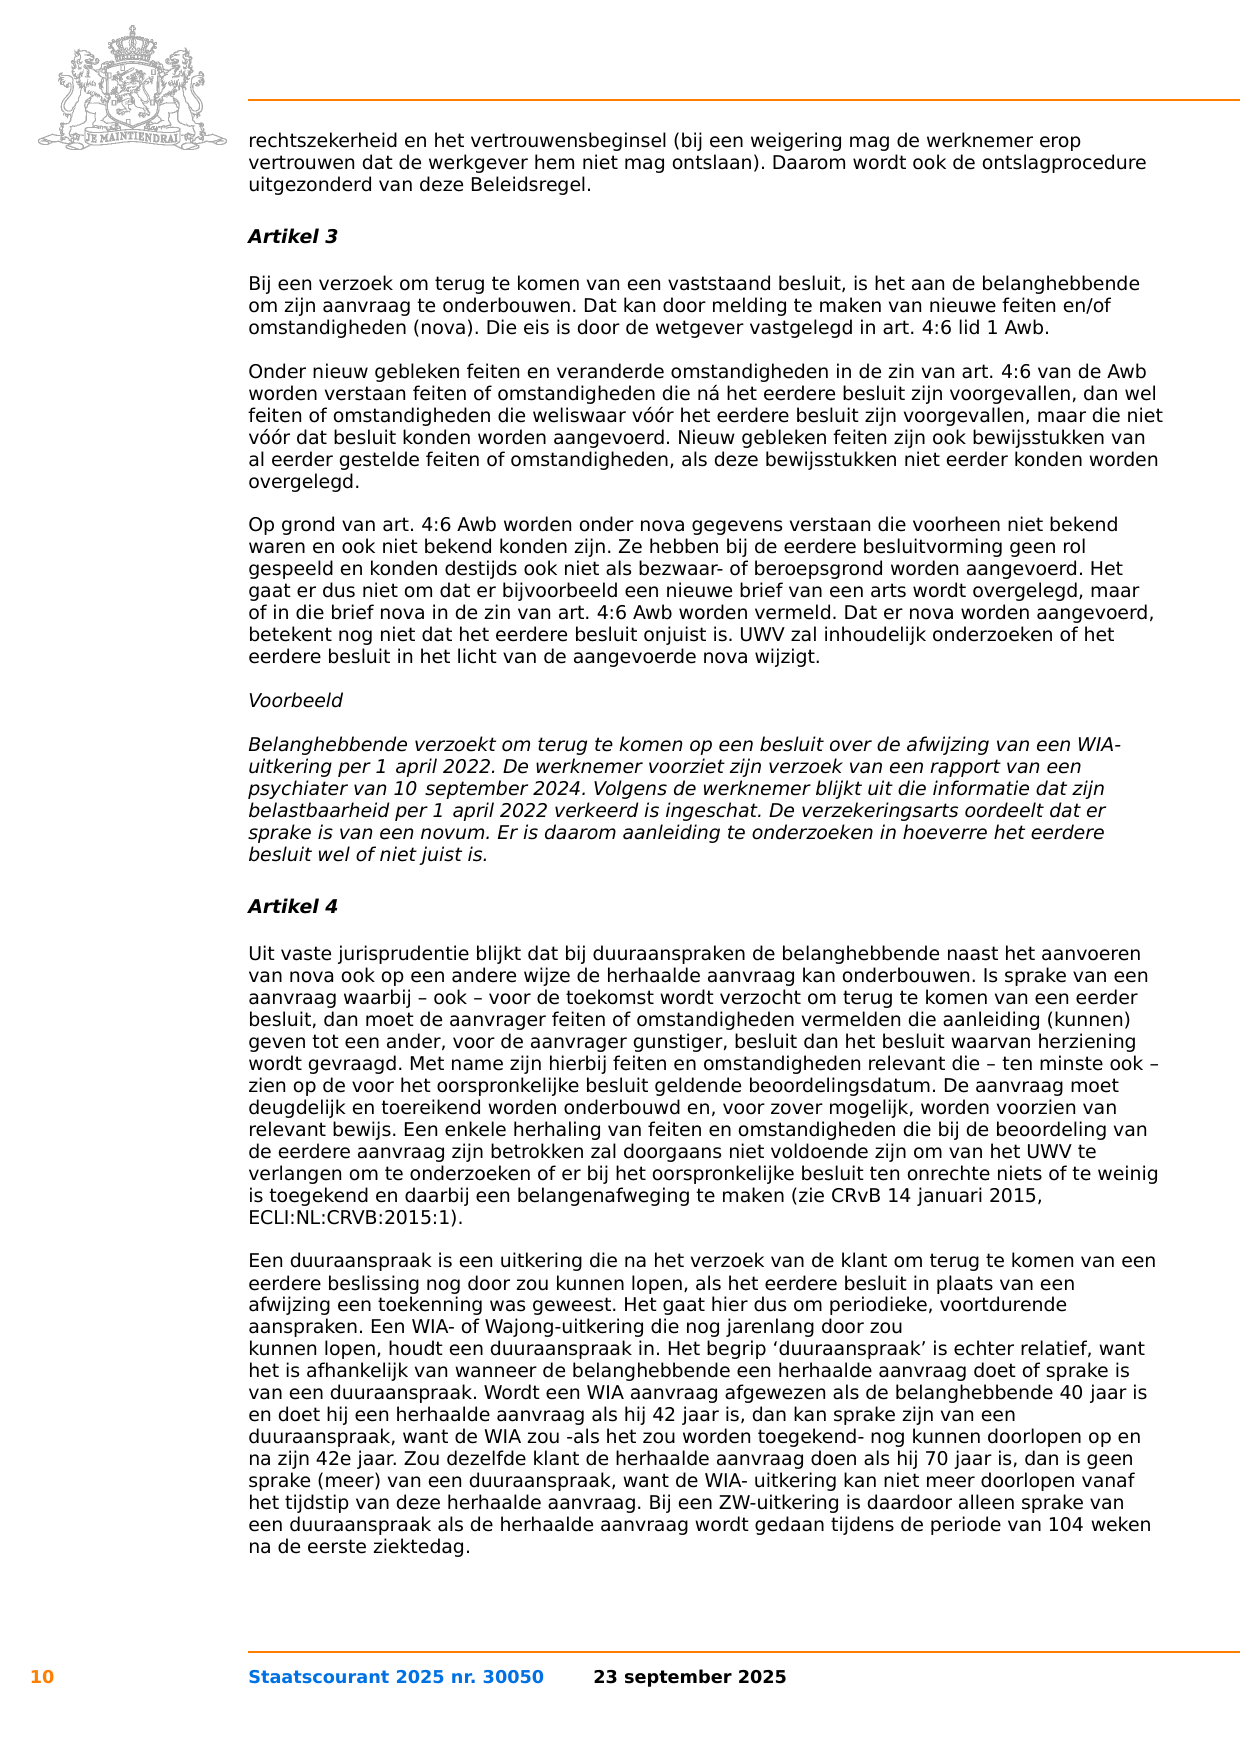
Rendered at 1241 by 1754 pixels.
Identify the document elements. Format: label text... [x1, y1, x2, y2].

text Uit vaste jurisprudentie blijkt dat bij duuraanspraken de belanghebbende naast het aanvoeren van nova ook op een andere wijze de herhaalde aanvraag kan onderbouwen. Is sprake van een aanvraag waarbij – ook – voor de toekomst wordt verzocht om terug te komen van een eerder besluit, dan moet de aanvrager feiten of omstandigheden vermelden die aanleiding (kunnen) geven tot een ander, voor de aanvrager gunstiger, besluit dan het besluit waarvan herziening wordt gevraagd. Met name zijn hierbij feiten en omstandigheden relevant die – ten minste ook – zien op de voor het oorspronkelijke besluit geldende beoordelingsdatum. De aanvraag moet deugdelijk en toereikend worden onderbouwd en, voor zover mogelijk, worden voorzien van relevant bewijs. Een enkele herhaling van feiten en omstandigheden die bij de beoordeling van de eerdere aanvraag zijn betrokken zal doorgaans niet voldoende zijn om van het UWV te verlangen om te onderzoeken of er bij het oorspronkelijke besluit ten onrechte niets of te weinig is toegekend en daarbij een belangenafweging te maken (zie CRvB 14 januari 2015, ECLI:NL:CRVB:2015:1). [248, 943, 1163, 1228]
text Op grond van art. 4:6 Awb worden onder nova gegevens verstaan die voorheen niet bekend waren en ook niet bekend konden zijn. Ze hebben bij de eerdere besluitvorming geen rol gespeeld en konden destijds ook niet als bezwaar- of beroepsgrond worden aangevoerd. Het gaat er dus niet om dat er bijvoorbeeld een nieuwe brief van een arts wordt overgelegd, maar of in die brief nova in de zin van art. 4:6 Awb worden vermeld. Dat er nova worden aangevoerd, betekent nog niet dat het eerdere besluit onjuist is. UWV zal inhoudelijk onderzoeken of het eerdere besluit in het licht van de aangevoerde nova wijzigt. [248, 514, 1163, 668]
text Belanghebbende verzoekt om terug te komen op een besluit over de afwijzing van een WIA-uitkering per 1 april 2022. De werknemer voorziet zijn verzoek van een rapport van een psychiater van 10 september 2024. Volgens de werknemer blijkt uit die informatie dat zijn belastbaarheid per 1 april 2022 verkeerd is ingeschat. De verzekeringsarts oordeelt dat er sprake is van een novum. Er is daarom aanleiding te onderzoeken in hoeverre het eerdere besluit wel of niet juist is. [248, 734, 1163, 866]
text Bij een verzoek om terug te komen van een vaststaand besluit, is het aan de belanghebbende om zijn aanvraag te onderbouwen. Dat kan door melding te maken van nieuwe feiten en/of omstandigheden (nova). Die eis is door de wetgever vastgelegd in art. 4:6 lid 1 Awb. [248, 273, 1163, 339]
text Onder nieuw gebleken feiten en veranderde omstandigheden in de zin van art. 4:6 van de Awb worden verstaan feiten of omstandigheden die ná het eerdere besluit zijn voorgevallen, dan wel feiten of omstandigheden die weliswaar vóór het eerdere besluit zijn voorgevallen, maar die niet vóór dat besluit konden worden aangevoerd. Nieuw gebleken feiten zijn ook bewijsstukken van al eerder gestelde feiten of omstandigheden, als deze bewijsstukken niet eerder konden worden overgelegd. [248, 361, 1163, 492]
picture [38, 25, 227, 150]
subtitle Artikel 3 [248, 226, 1163, 248]
text kunnen lopen, houdt een duuraanspraak in. Het begrip ‘duuraanspraak’ is echter relatief, want het is afhankelijk van wanneer de belanghebbende een herhaalde aanvraag doet of sprake is van een duuraanspraak. Wordt een WIA aanvraag afgewezen als de belanghebbende 40 jaar is en doet hij een herhaalde aanvraag als hij 42 jaar is, dan kan sprake zijn van een duuraanspraak, want de WIA zou -als het zou worden toegekend- nog kunnen doorlopen op en na zijn 42e jaar. Zou dezelfde klant de herhaalde aanvraag doen als hij 70 jaar is, dan is geen sprake (meer) van een duuraanspraak, want de WIA- uitkering kan niet meer doorlopen vanaf het tijdstip van deze herhaalde aanvraag. Bij een ZW-uitkering is daardoor alleen sprake van een duuraanspraak als de herhaalde aanvraag wordt gedaan tijdens de periode van 104 weken na de eerste ziektedag. [248, 1338, 1163, 1558]
subtitle Voorbeeld [248, 690, 1163, 712]
text Een duuraanspraak is een uitkering die na het verzoek van de klant om terug te komen van een eerdere beslissing nog door zou kunnen lopen, als het eerdere besluit in plaats van een afwijzing een toekenning was geweest. Het gaat hier dus om periodieke, voortdurende aanspraken. Een WIA- of Wajong-uitkering die nog jarenlang door zou [248, 1250, 1163, 1338]
text rechtszekerheid en het vertrouwensbeginsel (bij een weigering mag de werknemer erop vertrouwen dat de werkgever hem niet mag ontslaan). Daarom wordt ook de ontslagprocedure uitgezonderd van deze Beleidsregel. [248, 130, 1163, 196]
subtitle Artikel 4 [248, 896, 1163, 918]
